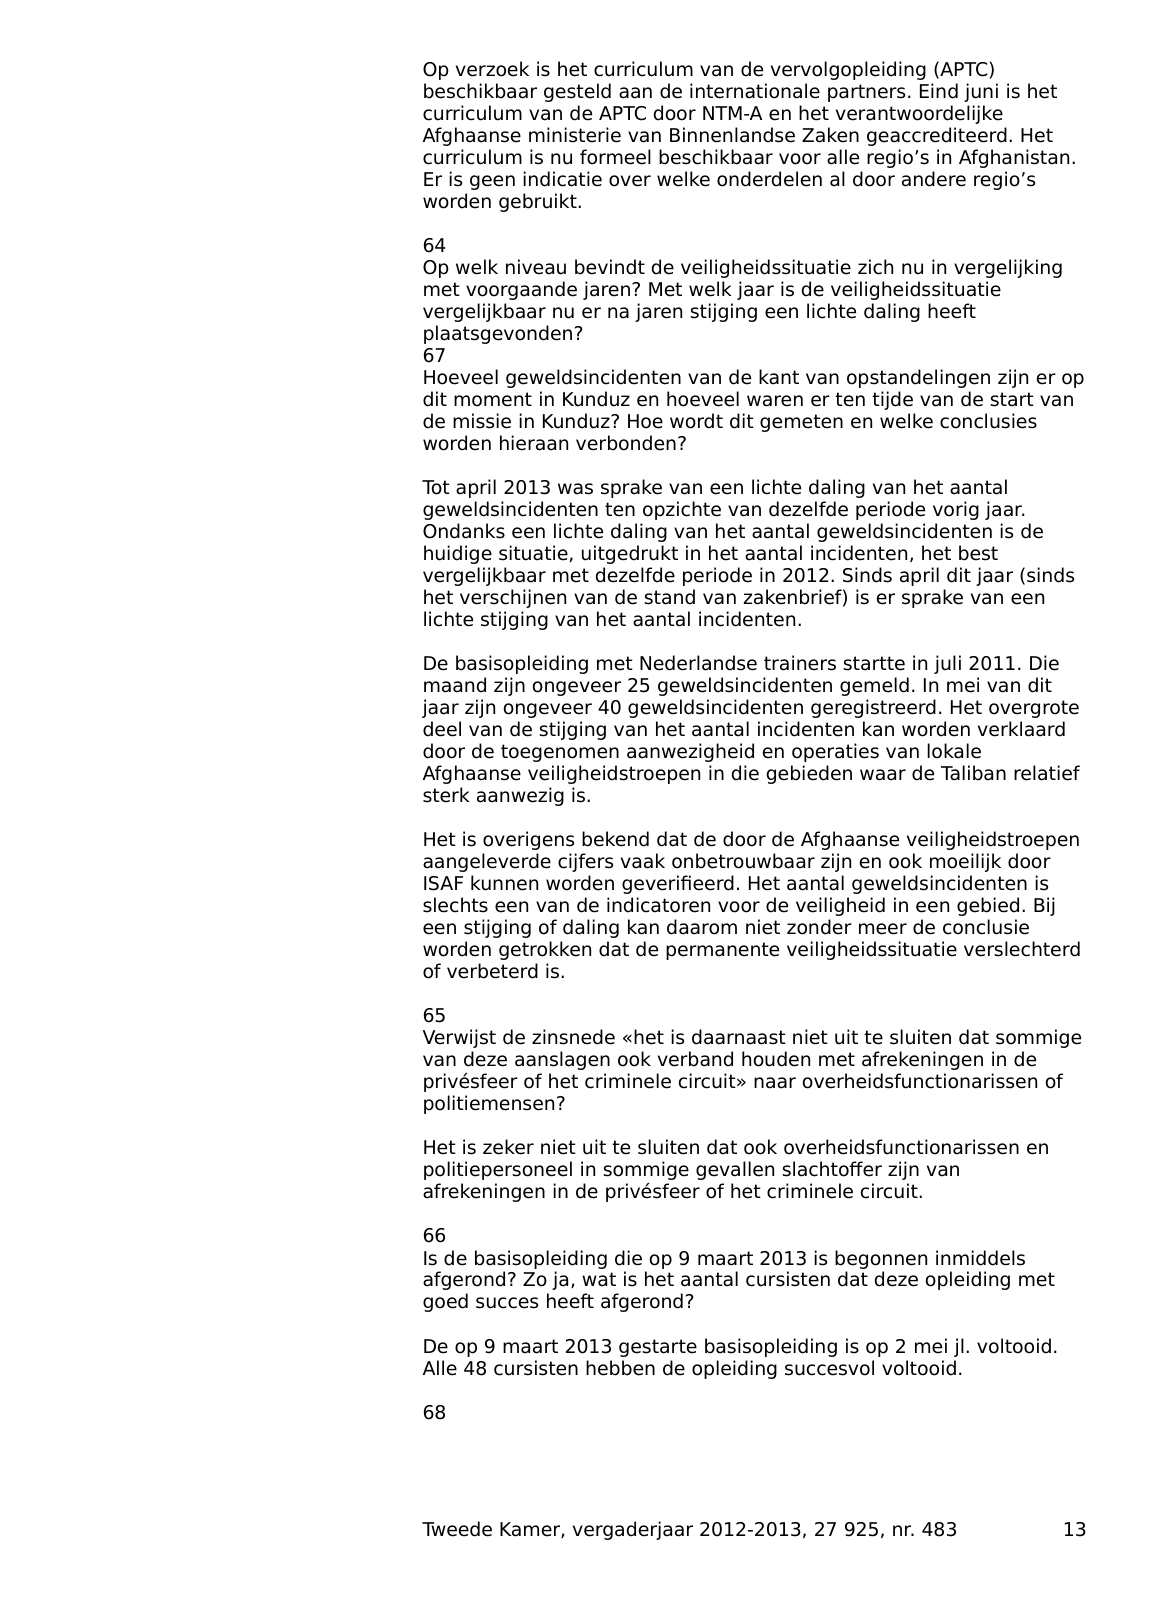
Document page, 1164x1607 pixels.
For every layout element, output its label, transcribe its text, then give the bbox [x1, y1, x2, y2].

text 66 [422, 1225, 1087, 1247]
text De op 9 maart 2013 gestarte basisopleiding is op 2 mei jl. voltooid. Alle 48 cursisten hebben de opleiding succesvol voltooid. [422, 1336, 1087, 1379]
text Op welk niveau bevindt de veiligheidssituatie zich nu in vergelijking met voorgaande jaren? Met welk jaar is de veiligheidssituatie vergelijkbaar nu er na jaren stijging een lichte daling heeft plaatsgevonden? [422, 257, 1087, 345]
text Het is overigens bekend dat de door de Afghaanse veiligheidstroepen aangeleverde cijfers vaak onbetrouwbaar zijn en ook moeilijk door ISAF kunnen worden geverifieerd. Het aantal geweldsincidenten is slechts een van de indicatoren voor de veiligheid in een gebied. Bij een stijging of daling kan daarom niet zonder meer de conclusie worden getrokken dat de permanente veiligheidssituatie verslechterd of verbeterd is. [422, 829, 1087, 983]
text Is de basisopleiding die op 9 maart 2013 is begonnen inmiddels afgerond? Zo ja, wat is het aantal cursisten dat deze opleiding met goed succes heeft afgerond? [422, 1247, 1087, 1313]
text 67 [422, 345, 1087, 367]
text 64 [422, 235, 1087, 257]
text Verwijst de zinsnede «het is daarnaast niet uit te sluiten dat sommige van deze aanslagen ook verband houden met afrekeningen in de privésfeer of het criminele circuit» naar overheidsfunctionarissen of politiemensen? [422, 1027, 1087, 1115]
text Tot april 2013 was sprake van een lichte daling van het aantal geweldsincidenten ten opzichte van dezelfde periode vorig jaar. Ondanks een lichte daling van het aantal geweldsincidenten is de huidige situatie, uitgedrukt in het aantal incidenten, het best vergelijkbaar met dezelfde periode in 2012. Sinds april dit jaar (sinds het verschijnen van de stand van zakenbrief) is er sprake van een lichte stijging van het aantal incidenten. [422, 477, 1087, 631]
text Het is zeker niet uit te sluiten dat ook overheidsfunctionarissen en politiepersoneel in sommige gevallen slachtoffer zijn van afrekeningen in de privésfeer of het criminele circuit. [422, 1137, 1087, 1203]
text De basisopleiding met Nederlandse trainers startte in juli 2011. Die maand zijn ongeveer 25 geweldsincidenten gemeld. In mei van dit jaar zijn ongeveer 40 geweldsincidenten geregistreerd. Het overgrote deel van de stijging van het aantal incidenten kan worden verklaard door de toegenomen aanwezigheid en operaties van lokale Afghaanse veiligheidstroepen in die gebieden waar de Taliban relatief sterk aanwezig is. [422, 653, 1087, 807]
text 68 [422, 1402, 1087, 1424]
text Hoeveel geweldsincidenten van de kant van opstandelingen zijn er op dit moment in Kunduz en hoeveel waren er ten tijde van de start van de missie in Kunduz? Hoe wordt dit gemeten en welke conclusies worden hieraan verbonden? [422, 367, 1087, 455]
text 65 [422, 1005, 1087, 1027]
text Op verzoek is het curriculum van de vervolgopleiding (APTC) beschikbaar gesteld aan de internationale partners. Eind juni is het curriculum van de APTC door NTM-A en het verantwoordelijke Afghaanse ministerie van Binnenlandse Zaken geaccrediteerd. Het curriculum is nu formeel beschikbaar voor alle regio’s in Afghanistan. Er is geen indicatie over welke onderdelen al door andere regio’s worden gebruikt. [422, 59, 1087, 213]
